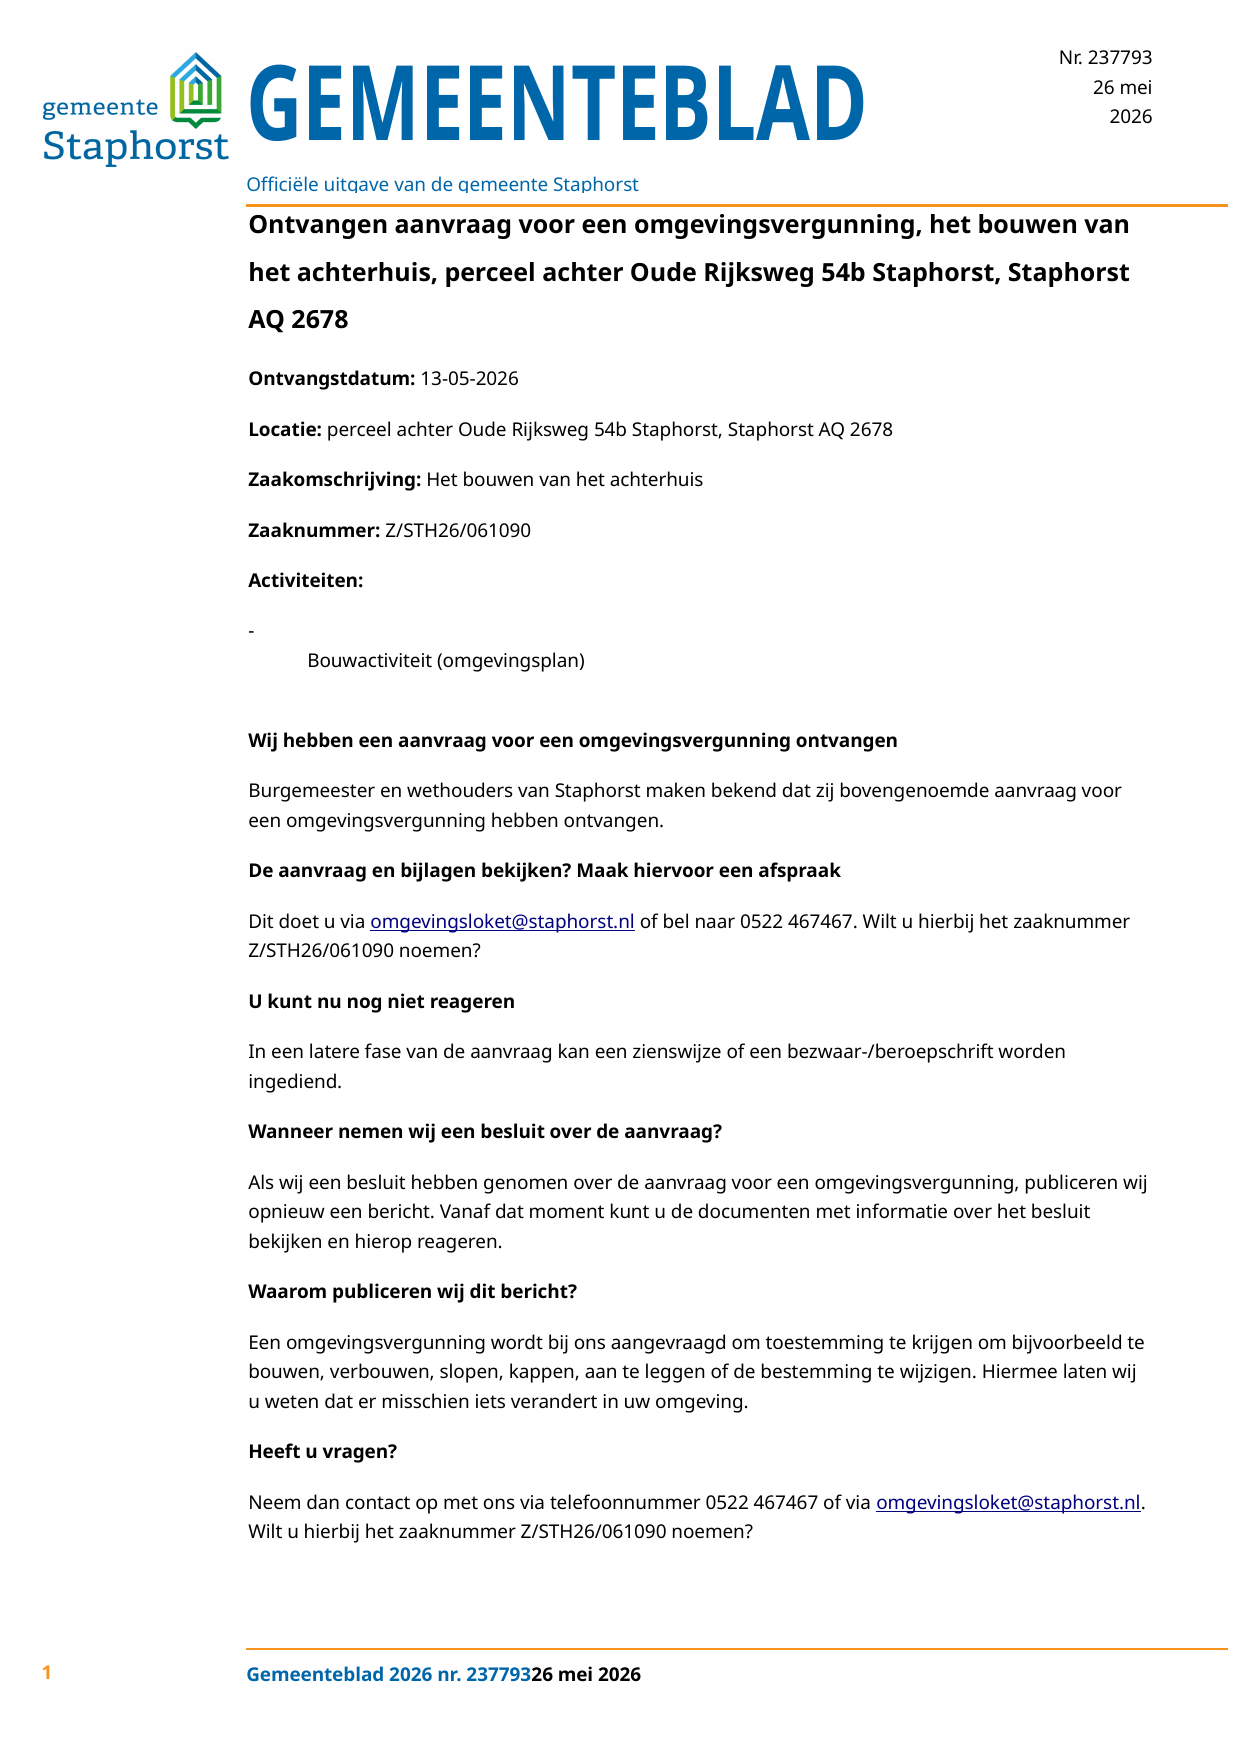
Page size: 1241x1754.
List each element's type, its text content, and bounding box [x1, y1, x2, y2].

text Locatie: perceel achter Oude Rijksweg 54b Staphorst, Staphorst AQ 2678 [248, 416, 1152, 442]
text Activiteiten: [248, 567, 1152, 593]
text Neem dan contact op met ons via telefoonnummer 0522 467467 of via omgevingsloket@staphorst.nl. Wilt u hierbij het zaaknummer Z/STH26/061090 noemen? [248, 1489, 1152, 1544]
text Burgemeester en wethouders van Staphorst maken bekend dat zij bovengenoemde aanvraag voor een omgevingsvergunning hebben ontvangen. [248, 778, 1152, 833]
picture [41, 47, 231, 172]
text Ontvangstdatum: 13-05-2026 [248, 366, 1152, 391]
text Dit doet u via omgevingsloket@staphorst.nl of bel naar 0522 467467. Wilt u hierbij het zaaknummer Z/STH26/061090 noemen? [248, 908, 1152, 963]
text U kunt nu nog niet reageren [248, 988, 1152, 1014]
text Een omgevingsvergunning wordt bij ons aangevraagd om toestemming te krijgen om bijvoorbeeld te bouwen, verbouwen, slopen, kappen, aan te leggen of de bestemming te wijzigen. Hiermee laten wij u weten dat er misschien iets verandert in uw omgeving. [248, 1329, 1152, 1414]
text Ontvangen aanvraag voor een omgevingsvergunning, het bouwen van het achterhuis, perceel achter Oude Rijksweg 54b Staphorst, Staphorst AQ 2678 [248, 207, 1152, 336]
text Wij hebben een aanvraag voor een omgevingsvergunning ontvangen [248, 727, 1152, 753]
list Bouwactiviteit (omgevingsplan) [248, 647, 1152, 673]
text Heeft u vragen? [248, 1438, 1152, 1464]
text Wanneer nemen wij een besluit over de aanvraag? [248, 1118, 1152, 1144]
text In een latere fase van de aanvraag kan een zienswijze of een bezwaar-/beroepschrift worden ingediend. [248, 1038, 1152, 1094]
text Zaaknummer: Z/STH26/061090 [248, 517, 1152, 542]
text Als wij een besluit hebben genomen over de aanvraag voor een omgevingsvergunning, publiceren wij opnieuw een bericht. Vanaf dat moment kunt u de documenten met informatie over het besluit bekijken en hierop reageren. [248, 1169, 1152, 1254]
text Waarom publiceren wij dit bericht? [248, 1278, 1152, 1304]
text Zaakomschrijving: Het bouwen van het achterhuis [248, 466, 1152, 492]
text De aanvraag en bijlagen bekijken? Maak hiervoor een afspraak [248, 858, 1152, 883]
